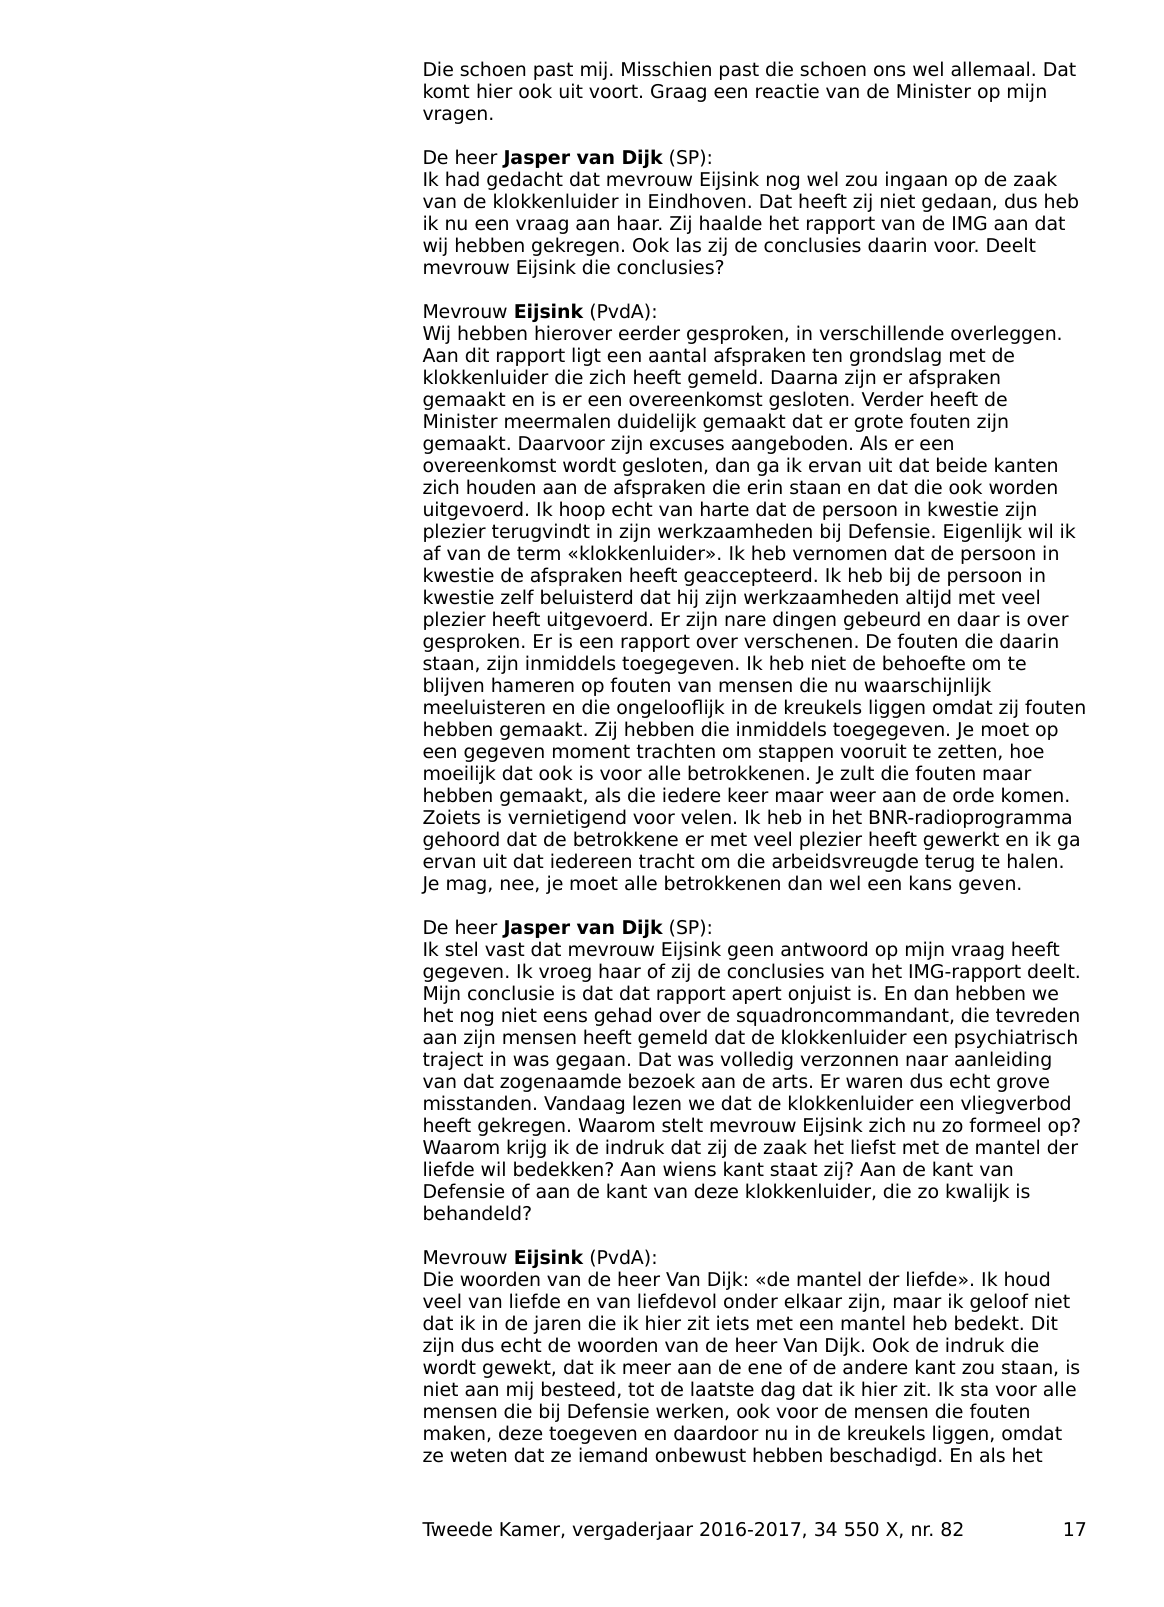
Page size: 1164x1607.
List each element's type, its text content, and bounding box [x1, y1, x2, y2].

text De heer Jasper van Dijk (SP): [422, 147, 1087, 169]
text Wij hebben hierover eerder gesproken, in verschillende overleggen. Aan dit rapport ligt een aantal afspraken ten grondslag met de klokkenluider die zich heeft gemeld. Daarna zijn er afspraken gemaakt en is er een overeenkomst gesloten. Verder heeft de Minister meermalen duidelijk gemaakt dat er grote fouten zijn gemaakt. Daarvoor zijn excuses aangeboden. Als er een overeenkomst wordt gesloten, dan ga ik ervan uit dat beide kanten zich houden aan de afspraken die erin staan en dat die ook worden uitgevoerd. Ik hoop echt van harte dat de persoon in kwestie zijn plezier terugvindt in zijn werkzaamheden bij Defensie. Eigenlijk wil ik af van de term «klokkenluider». Ik heb vernomen dat de persoon in kwestie de afspraken heeft geaccepteerd. Ik heb bij de persoon in kwestie zelf beluisterd dat hij zijn werkzaamheden altijd met veel plezier heeft uitgevoerd. Er zijn nare dingen gebeurd en daar is over gesproken. Er is een rapport over verschenen. De fouten die daarin staan, zijn inmiddels toegegeven. Ik heb niet de behoefte om te blijven hameren op fouten van mensen die nu waarschijnlijk meeluisteren en die ongelooflijk in de kreukels liggen omdat zij fouten hebben gemaakt. Zij hebben die inmiddels toegegeven. Je moet op een gegeven moment trachten om stappen vooruit te zetten, hoe moeilijk dat ook is voor alle betrokkenen. Je zult die fouten maar hebben gemaakt, als die iedere keer maar weer aan de orde komen. Zoiets is vernietigend voor velen. Ik heb in het BNR-radioprogramma gehoord dat de betrokkene er met veel plezier heeft gewerkt en ik ga ervan uit dat iedereen tracht om die arbeidsvreugde terug te halen. Je mag, nee, je moet alle betrokkenen dan wel een kans geven. [422, 323, 1087, 895]
text De heer Jasper van Dijk (SP): [422, 917, 1087, 939]
text Die woorden van de heer Van Dijk: «de mantel der liefde». Ik houd veel van liefde en van liefdevol onder elkaar zijn, maar ik geloof niet dat ik in de jaren die ik hier zit iets met een mantel heb bedekt. Dit zijn dus echt de woorden van de heer Van Dijk. Ook de indruk die wordt gewekt, dat ik meer aan de ene of de andere kant zou staan, is niet aan mij besteed, tot de laatste dag dat ik hier zit. Ik sta voor alle mensen die bij Defensie werken, ook voor de mensen die fouten maken, deze toegeven en daardoor nu in de kreukels liggen, omdat ze weten dat ze iemand onbewust hebben beschadigd. En als het [422, 1269, 1087, 1467]
text Die schoen past mij. Misschien past die schoen ons wel allemaal. Dat komt hier ook uit voort. Graag een reactie van de Minister op mijn vragen. [422, 59, 1087, 125]
text Mevrouw Eijsink (PvdA): [422, 301, 1087, 323]
text Ik stel vast dat mevrouw Eijsink geen antwoord op mijn vraag heeft gegeven. Ik vroeg haar of zij de conclusies van het IMG-rapport deelt. Mijn conclusie is dat dat rapport apert onjuist is. En dan hebben we het nog niet eens gehad over de squadroncommandant, die tevreden aan zijn mensen heeft gemeld dat de klokkenluider een psychiatrisch traject in was gegaan. Dat was volledig verzonnen naar aanleiding van dat zogenaamde bezoek aan de arts. Er waren dus echt grove misstanden. Vandaag lezen we dat de klokkenluider een vliegverbod heeft gekregen. Waarom stelt mevrouw Eijsink zich nu zo formeel op? Waarom krijg ik de indruk dat zij de zaak het liefst met de mantel der liefde wil bedekken? Aan wiens kant staat zij? Aan de kant van Defensie of aan de kant van deze klokkenluider, die zo kwalijk is behandeld? [422, 939, 1087, 1224]
text Mevrouw Eijsink (PvdA): [422, 1247, 1087, 1269]
text Ik had gedacht dat mevrouw Eijsink nog wel zou ingaan op de zaak van de klokkenluider in Eindhoven. Dat heeft zij niet gedaan, dus heb ik nu een vraag aan haar. Zij haalde het rapport van de IMG aan dat wij hebben gekregen. Ook las zij de conclusies daarin voor. Deelt mevrouw Eijsink die conclusies? [422, 169, 1087, 279]
